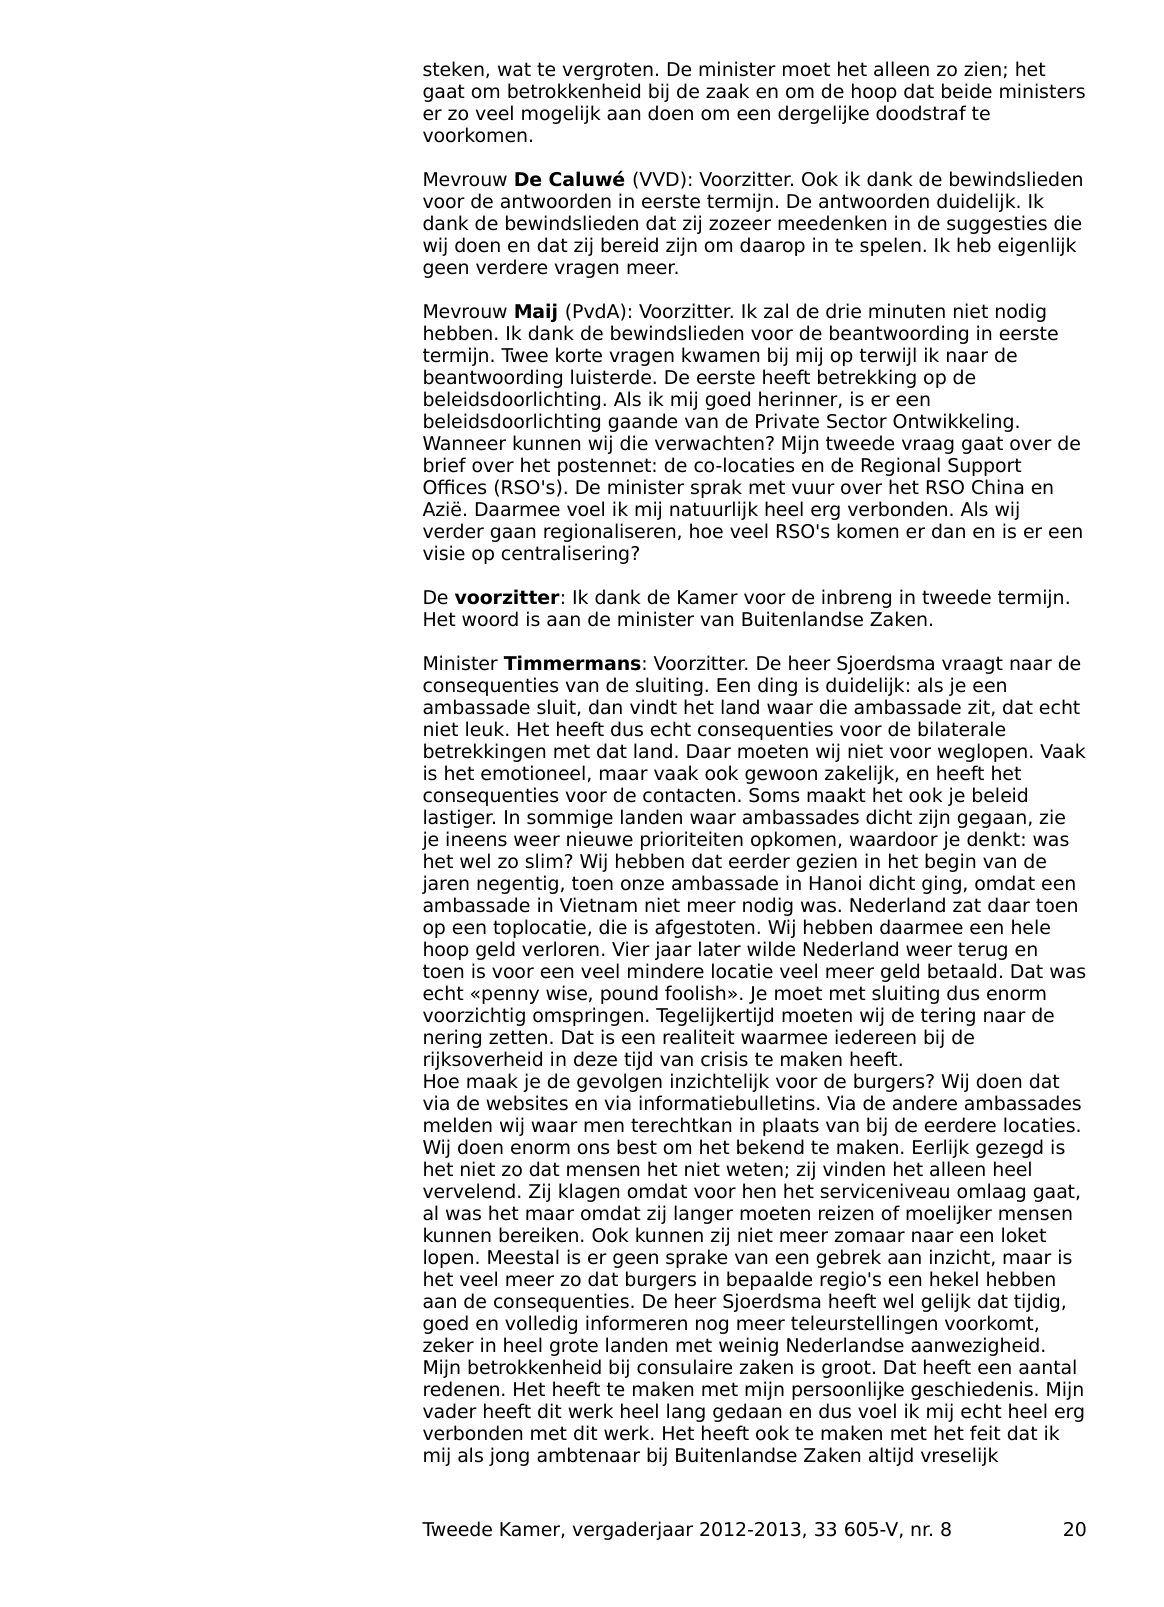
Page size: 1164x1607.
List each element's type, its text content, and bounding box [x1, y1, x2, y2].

text Hoe maak je de gevolgen inzichtelijk voor de burgers? Wij doen dat via de websites en via informatiebulletins. Via de andere ambassades melden wij waar men terechtkan in plaats van bij de eerdere locaties. Wij doen enorm ons best om het bekend te maken. Eerlijk gezegd is het niet zo dat mensen het niet weten; zij vinden het alleen heel vervelend. Zij klagen omdat voor hen het serviceniveau omlaag gaat, al was het maar omdat zij langer moeten reizen of moelijker mensen kunnen bereiken. Ook kunnen zij niet meer zomaar naar een loket lopen. Meestal is er geen sprake van een gebrek aan inzicht, maar is het veel meer zo dat burgers in bepaalde regio's een hekel hebben aan de consequenties. De heer Sjoerdsma heeft wel gelijk dat tijdig, goed en volledig informeren nog meer teleurstellingen voorkomt, zeker in heel grote landen met weinig Nederlandse aanwezigheid. [422, 1071, 1087, 1357]
text Minister Timmermans: Voorzitter. De heer Sjoerdsma vraagt naar de consequenties van de sluiting. Een ding is duidelijk: als je een ambassade sluit, dan vindt het land waar die ambassade zit, dat echt niet leuk. Het heeft dus echt consequenties voor de bilaterale betrekkingen met dat land. Daar moeten wij niet voor weglopen. Vaak is het emotioneel, maar vaak ook gewoon zakelijk, en heeft het consequenties voor de contacten. Soms maakt het ook je beleid lastiger. In sommige landen waar ambassades dicht zijn gegaan, zie je ineens weer nieuwe prioriteiten opkomen, waardoor je denkt: was het wel zo slim? Wij hebben dat eerder gezien in het begin van de jaren negentig, toen onze ambassade in Hanoi dicht ging, omdat een ambassade in Vietnam niet meer nodig was. Nederland zat daar toen op een toplocatie, die is afgestoten. Wij hebben daarmee een hele hoop geld verloren. Vier jaar later wilde Nederland weer terug en toen is voor een veel mindere locatie veel meer geld betaald. Dat was echt «penny wise, pound foolish». Je moet met sluiting dus enorm voorzichtig omspringen. Tegelijkertijd moeten wij de tering naar de nering zetten. Dat is een realiteit waarmee iedereen bij de rijksoverheid in deze tijd van crisis te maken heeft. [422, 653, 1087, 1071]
text steken, wat te vergroten. De minister moet het alleen zo zien; het gaat om betrokkenheid bij de zaak en om de hoop dat beide ministers er zo veel mogelijk aan doen om een dergelijke doodstraf te voorkomen. [422, 59, 1087, 147]
text De voorzitter: Ik dank de Kamer voor de inbreng in tweede termijn. Het woord is aan de minister van Buitenlandse Zaken. [422, 587, 1087, 631]
text Mijn betrokkenheid bij consulaire zaken is groot. Dat heeft een aantal redenen. Het heeft te maken met mijn persoonlijke geschiedenis. Mijn vader heeft dit werk heel lang gedaan en dus voel ik mij echt heel erg verbonden met dit werk. Het heeft ook te maken met het feit dat ik mij als jong ambtenaar bij Buitenlandse Zaken altijd vreselijk [422, 1357, 1087, 1467]
text Mevrouw Maij (PvdA): Voorzitter. Ik zal de drie minuten niet nodig hebben. Ik dank de bewindslieden voor de beantwoording in eerste termijn. Twee korte vragen kwamen bij mij op terwijl ik naar de beantwoording luisterde. De eerste heeft betrekking op de beleidsdoorlichting. Als ik mij goed herinner, is er een beleidsdoorlichting gaande van de Private Sector Ontwikkeling. Wanneer kunnen wij die verwachten? Mijn tweede vraag gaat over de brief over het postennet: de co-locaties en de Regional Support Offices (RSO's). De minister sprak met vuur over het RSO China en Azië. Daarmee voel ik mij natuurlijk heel erg verbonden. Als wij verder gaan regionaliseren, hoe veel RSO's komen er dan en is er een visie op centralisering? [422, 301, 1087, 565]
text Mevrouw De Caluwé (VVD): Voorzitter. Ook ik dank de bewindslieden voor de antwoorden in eerste termijn. De antwoorden duidelijk. Ik dank de bewindslieden dat zij zozeer meedenken in de suggesties die wij doen en dat zij bereid zijn om daarop in te spelen. Ik heb eigenlijk geen verdere vragen meer. [422, 169, 1087, 279]
